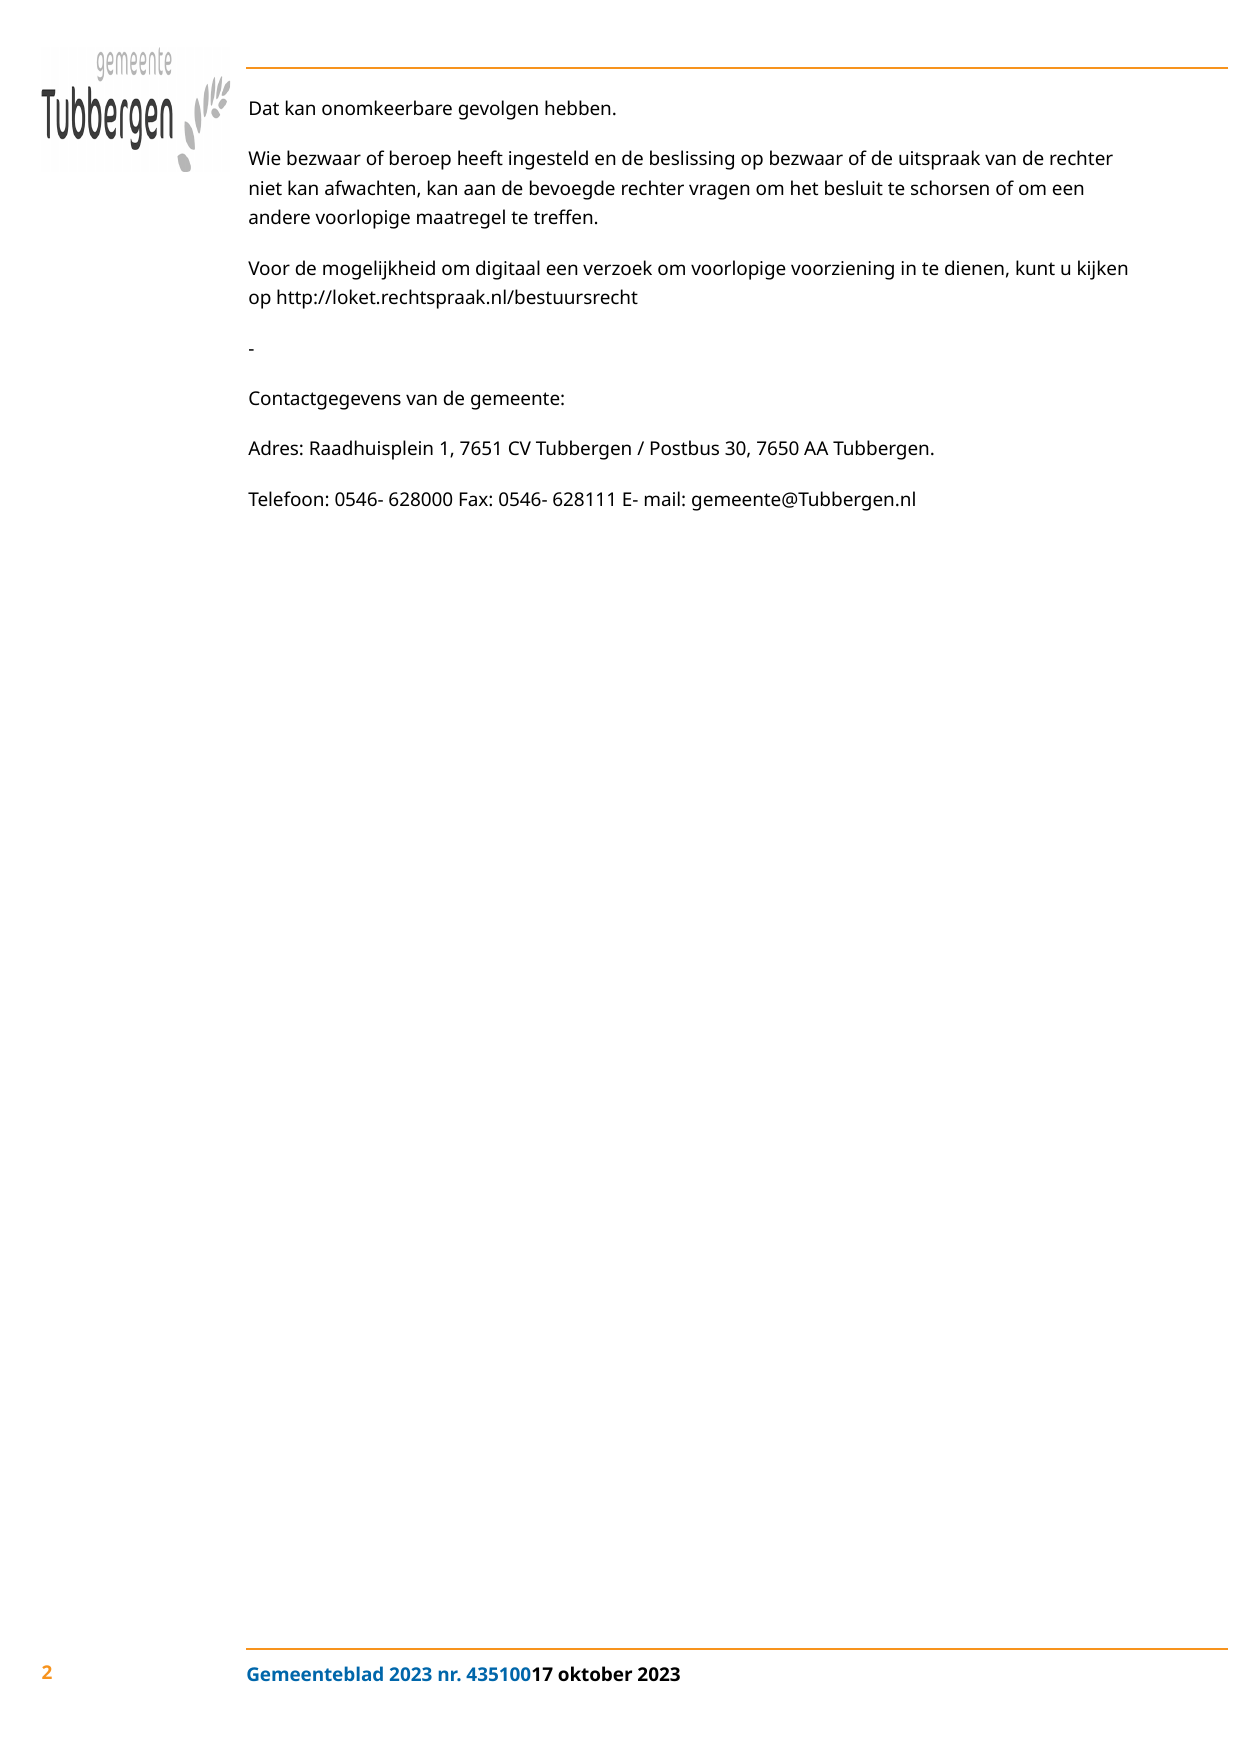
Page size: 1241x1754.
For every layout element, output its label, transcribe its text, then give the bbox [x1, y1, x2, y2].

text Wie bezwaar of beroep heeft ingesteld en de beslissing op bezwaar of de uitspraak van de rechter niet kan afwachten, kan aan de bevoegde rechter vragen om het besluit te schorsen of om een andere voorlopige maatregel te treffen. [248, 145, 1152, 230]
text Contactgegevens van de gemeente: [248, 385, 1152, 411]
text Adres: Raadhuisplein 1, 7651 CV Tubbergen / Postbus 30, 7650 AA Tubbergen. [248, 436, 1152, 461]
picture [41, 47, 231, 172]
text Telefoon: 0546- 628000 Fax: 0546- 628111 E- mail: gemeente@Tubbergen.nl [248, 486, 1152, 512]
text Dat kan onomkeerbare gevolgen hebben. [248, 95, 1152, 121]
text Voor de mogelijkheid om digitaal een verzoek om voorlopige voorziening in te dienen, kunt u kijken op http://loket.rechtspraak.nl/bestuursrecht [248, 255, 1152, 310]
text - [248, 335, 1152, 361]
